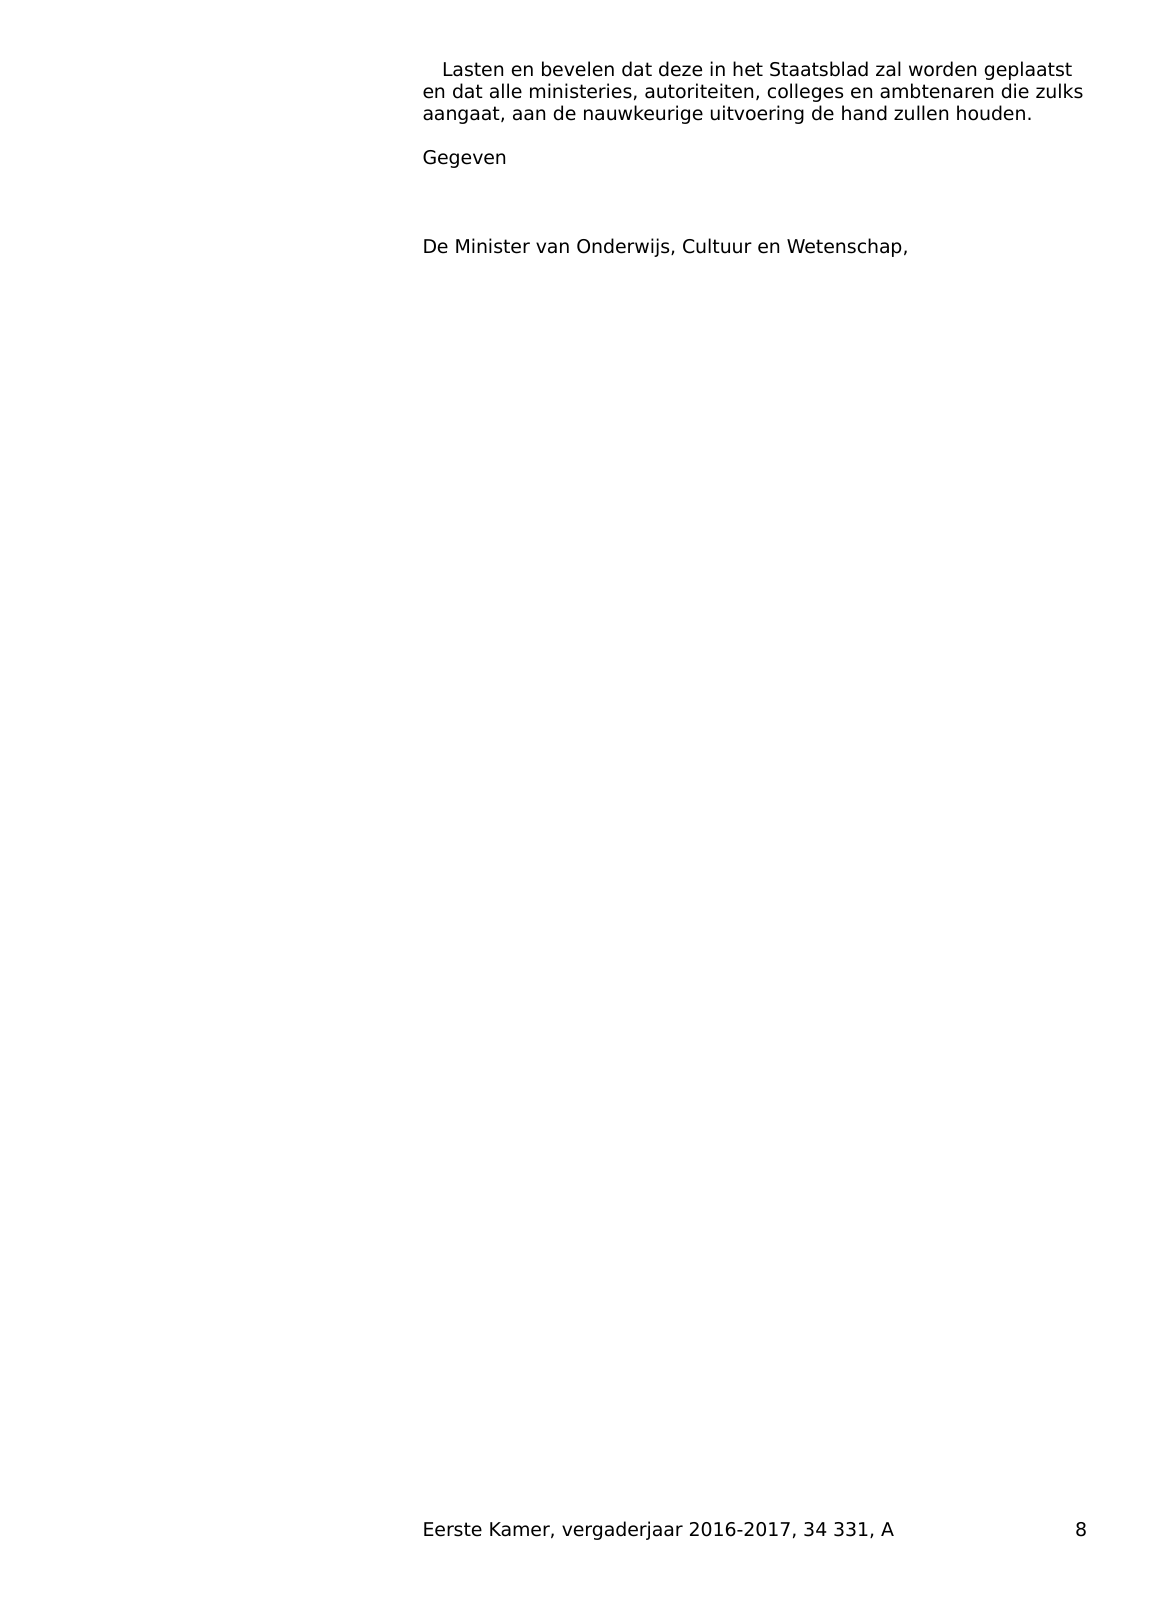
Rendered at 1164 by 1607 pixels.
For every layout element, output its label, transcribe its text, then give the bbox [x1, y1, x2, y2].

text Lasten en bevelen dat deze in het Staatsblad zal worden geplaatst en dat alle ministeries, autoriteiten, colleges en ambtenaren die zulks aangaat, aan de nauwkeurige uitvoering de hand zullen houden. [422, 59, 1087, 125]
text De Minister van Onderwijs, Cultuur en Wetenschap, [422, 236, 1087, 258]
text Gegeven [422, 147, 1087, 169]
